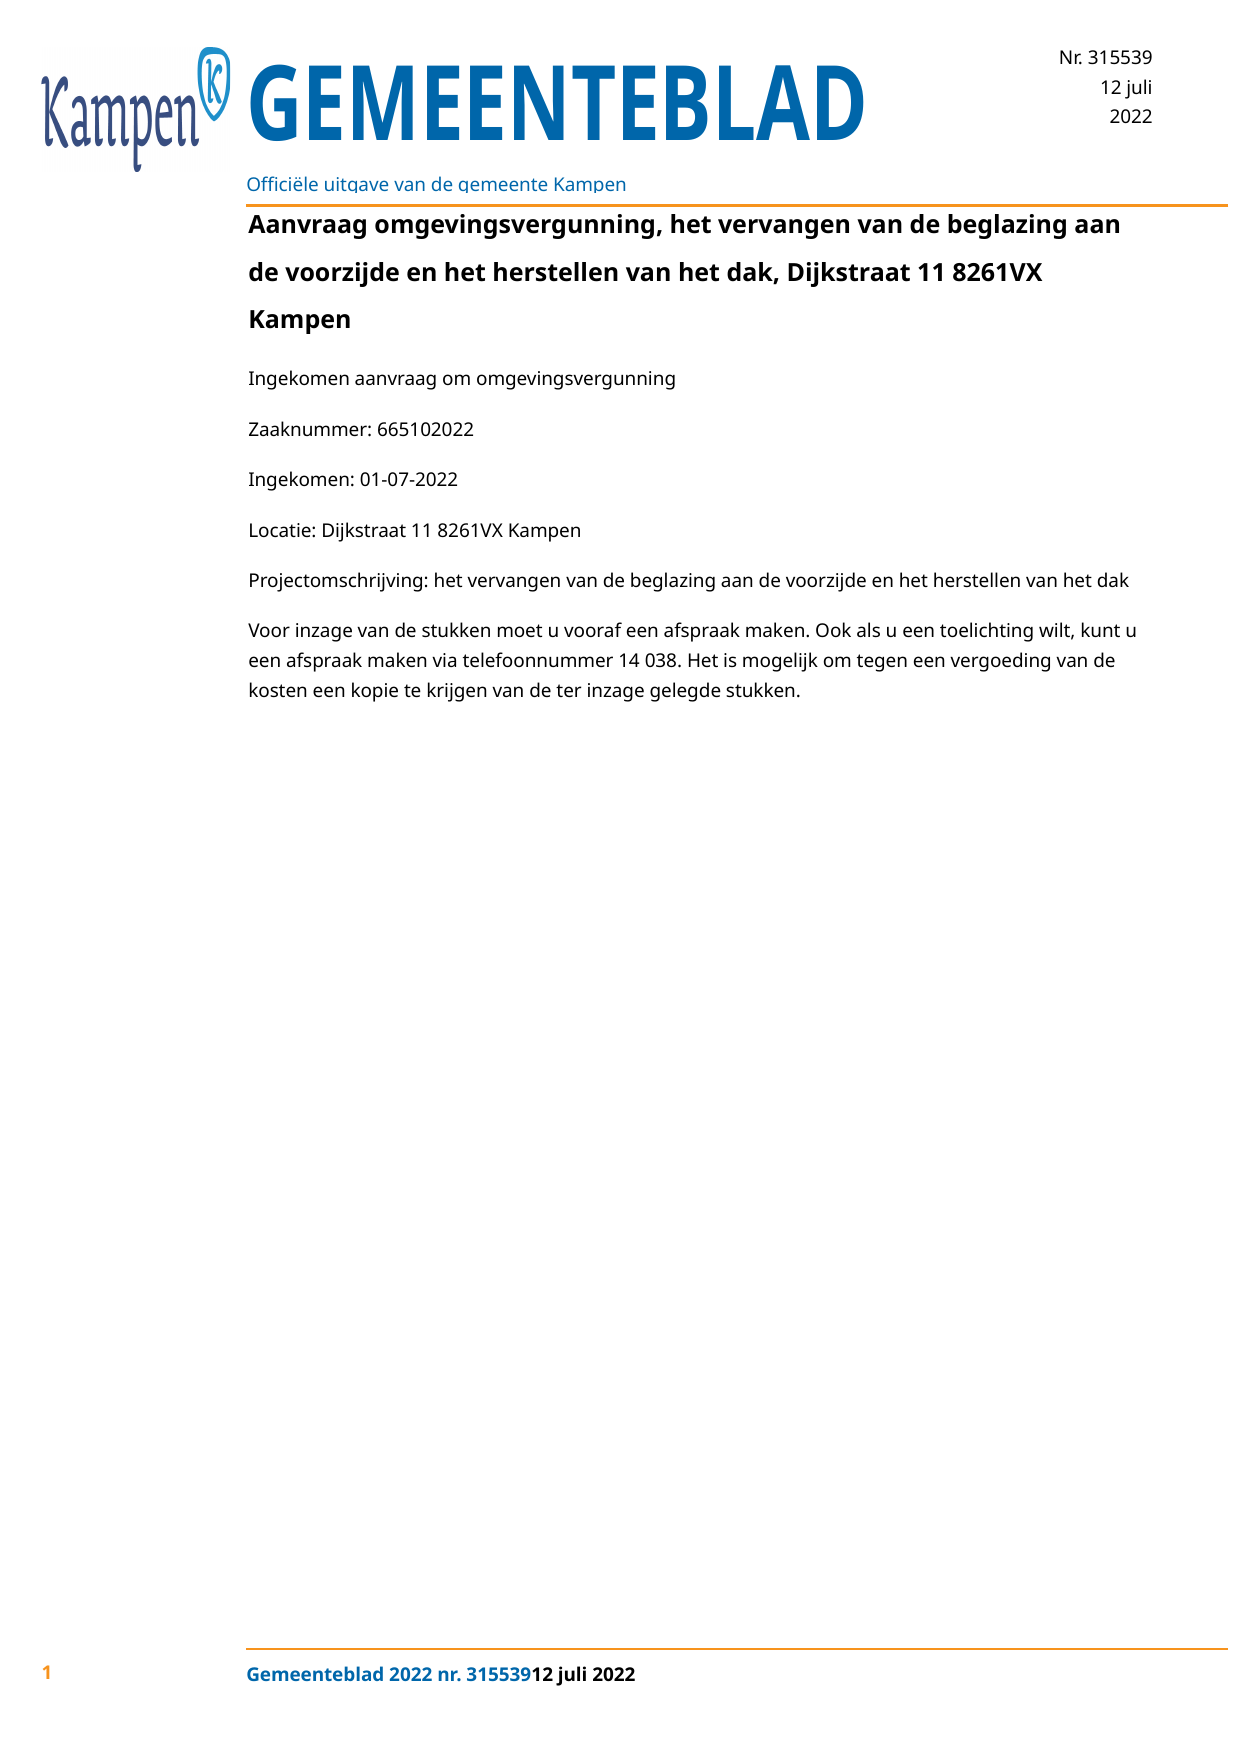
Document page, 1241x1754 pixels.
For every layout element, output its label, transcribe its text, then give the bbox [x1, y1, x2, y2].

text Ingekomen: 01-07-2022 [248, 466, 1152, 492]
text Projectomschrijving: het vervangen van de beglazing aan de voorzijde en het herstellen van het dak [248, 567, 1152, 593]
text Aanvraag omgevingsvergunning, het vervangen van de beglazing aan de voorzijde en het herstellen van het dak, Dijkstraat 11 8261VX Kampen [248, 207, 1152, 336]
text Zaaknummer: 665102022 [248, 416, 1152, 442]
text Locatie: Dijkstraat 11 8261VX Kampen [248, 517, 1152, 542]
picture [41, 47, 231, 172]
text Voor inzage van de stukken moet u vooraf een afspraak maken. Ook als u een toelichting wilt, kunt u een afspraak maken via telefoonnummer 14 038. Het is mogelijk om tegen een vergoeding van de kosten een kopie te krijgen van de ter inzage gelegde stukken. [248, 618, 1152, 702]
text Ingekomen aanvraag om omgevingsvergunning [248, 366, 1152, 391]
